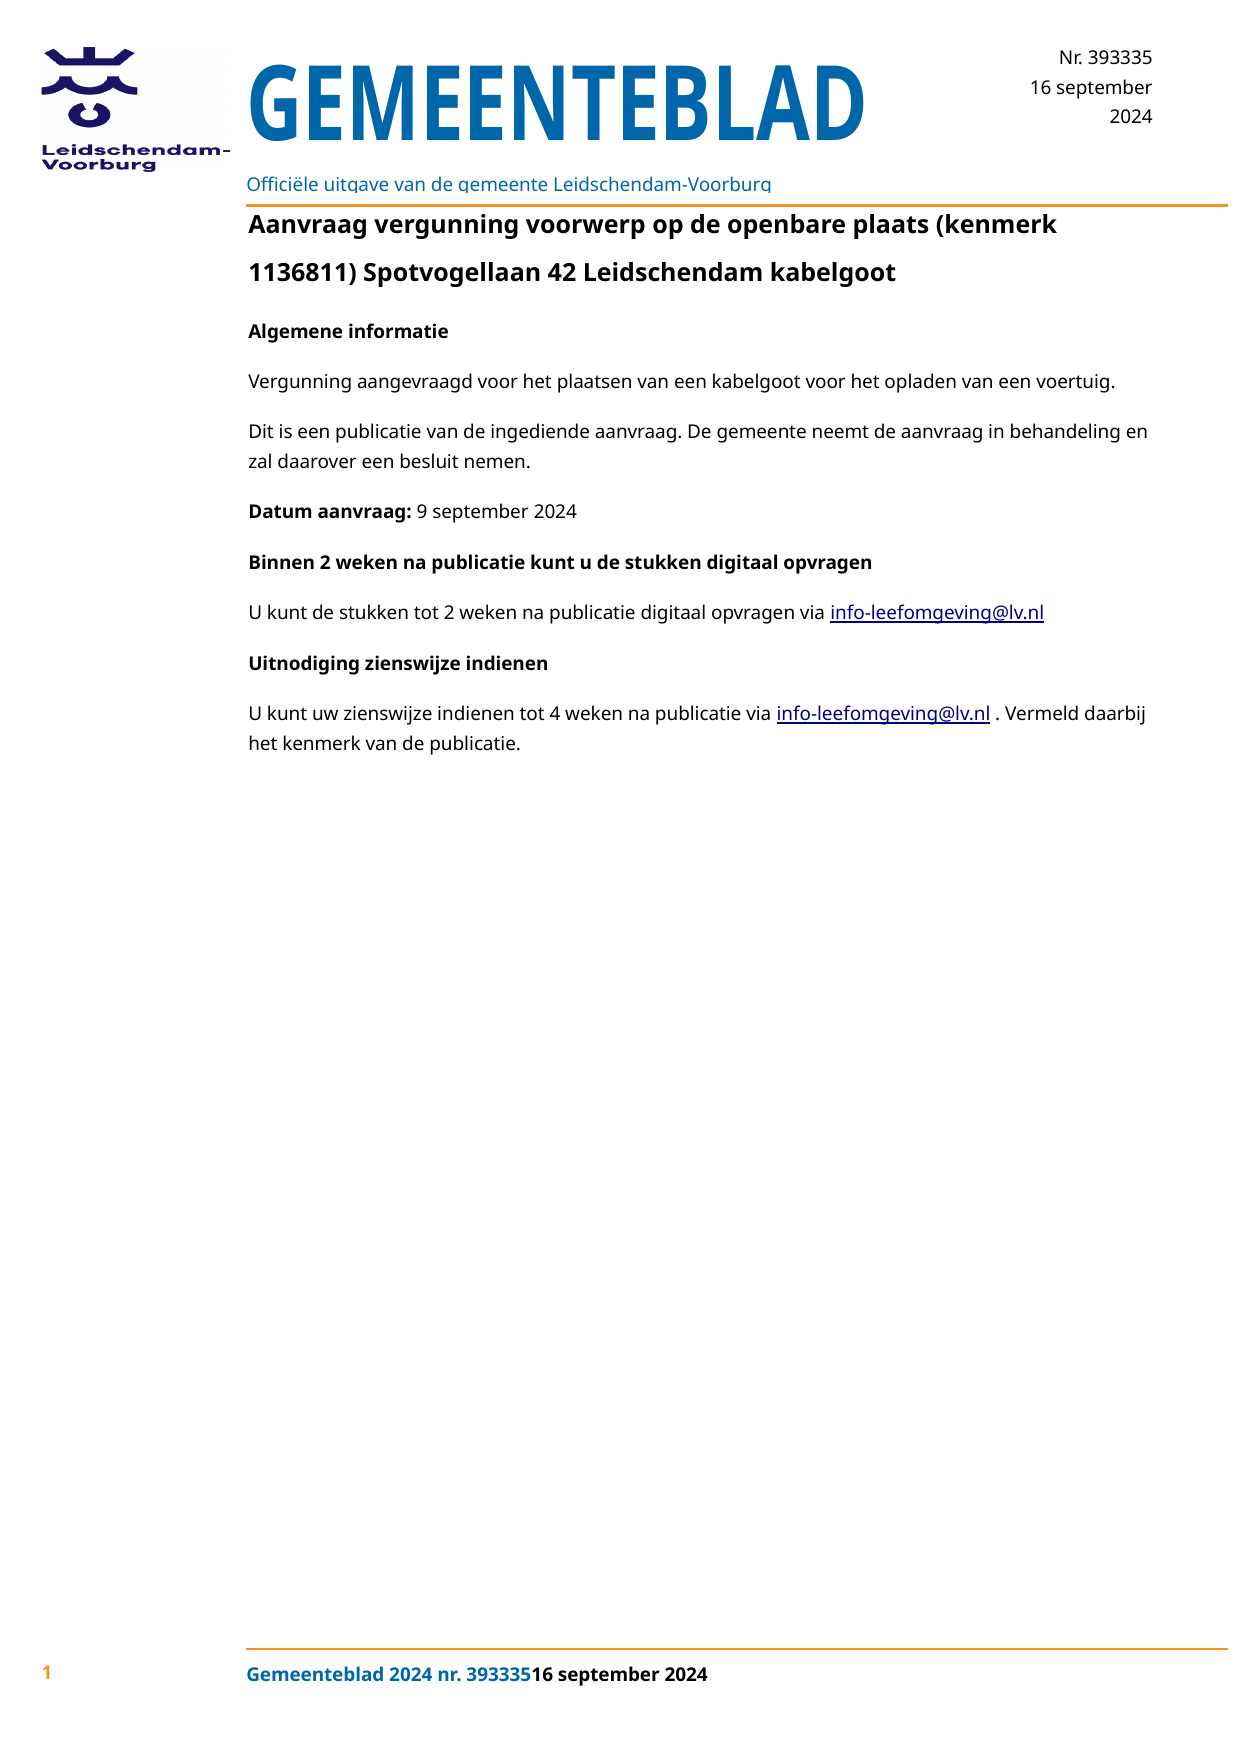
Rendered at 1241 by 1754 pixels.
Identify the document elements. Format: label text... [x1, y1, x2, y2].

text U kunt de stukken tot 2 weken na publicatie digitaal opvragen via info-leefomgeving@lv.nl [248, 599, 1152, 625]
text Datum aanvraag: 9 september 2024 [248, 499, 1152, 524]
text Uitnodiging zienswijze indienen [248, 650, 1152, 676]
text Dit is een publicatie van de ingediende aanvraag. De gemeente neemt de aanvraag in behandeling en zal daarover een besluit nemen. [248, 419, 1152, 474]
picture [41, 47, 231, 172]
text Algemene informatie [248, 318, 1152, 344]
text U kunt uw zienswijze indienen tot 4 weken na publicatie via info-leefomgeving@lv.nl . Vermeld daarbij het kenmerk van de publicatie. [248, 700, 1152, 756]
text Vergunning aangevraagd voor het plaatsen van een kabelgoot voor het opladen van een voertuig. [248, 368, 1152, 394]
text Aanvraag vergunning voorwerp op de openbare plaats (kenmerk 1136811) Spotvogellaan 42 Leidschendam kabelgoot [248, 207, 1152, 288]
text Binnen 2 weken na publicatie kunt u de stukken digitaal opvragen [248, 549, 1152, 575]
